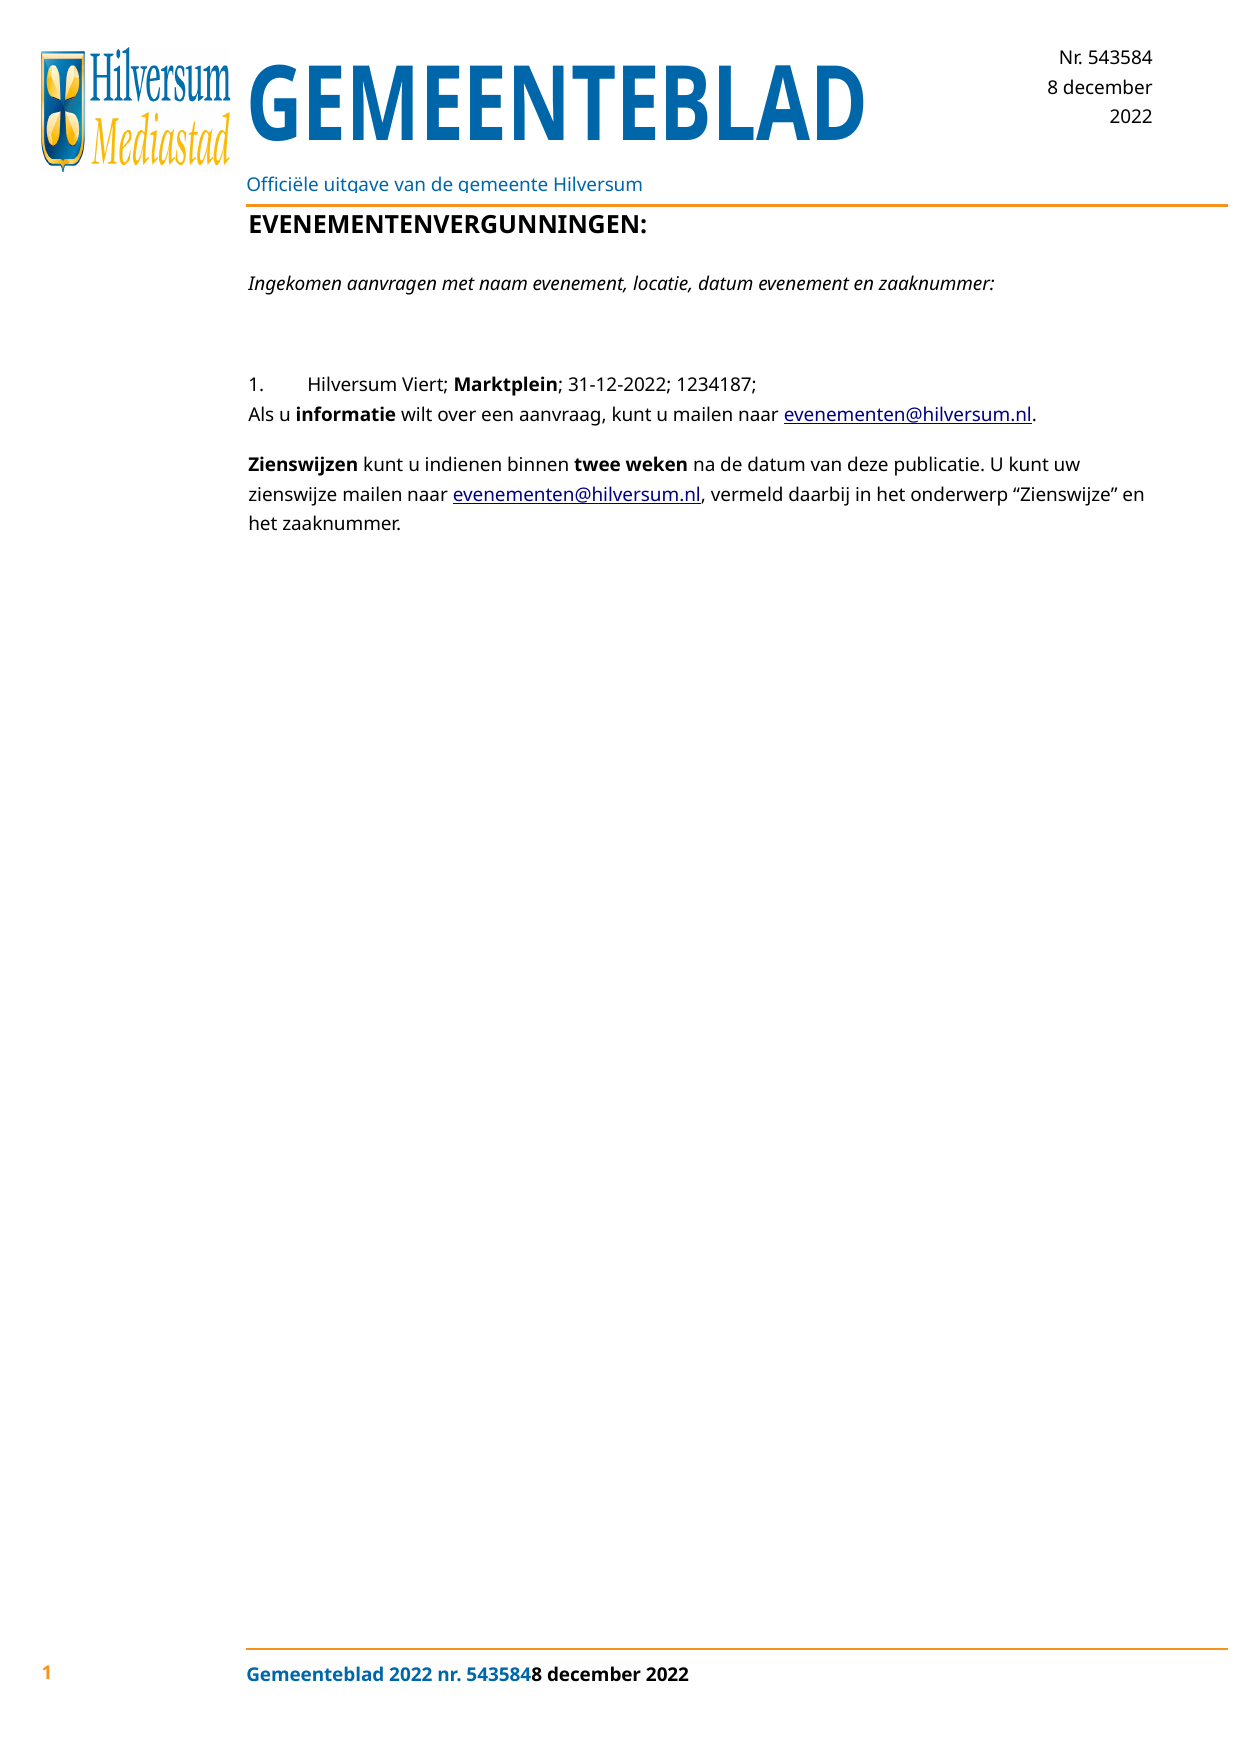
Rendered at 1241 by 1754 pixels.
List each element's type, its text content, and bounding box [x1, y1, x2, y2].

text EVENEMENTENVERGUNNINGEN: [248, 207, 1152, 241]
text Zienswijzen kunt u indienen binnen twee weken na de datum van deze publicatie. U kunt uw zienswijze mailen naar evenementen@hilversum.nl, vermeld daarbij in het onderwerp “Zienswijze” en het zaaknummer. [248, 451, 1152, 536]
text Ingekomen aanvragen met naam evenement, locatie, datum evenement en zaaknummer: [248, 270, 1152, 296]
list Hilversum Viert; Marktplein; 31-12-2022; 1234187; [248, 371, 1152, 397]
picture [41, 47, 231, 172]
text Als u informatie wilt over een aanvraag, kunt u mailen naar evenementen@hilversum.nl. [248, 401, 1152, 426]
